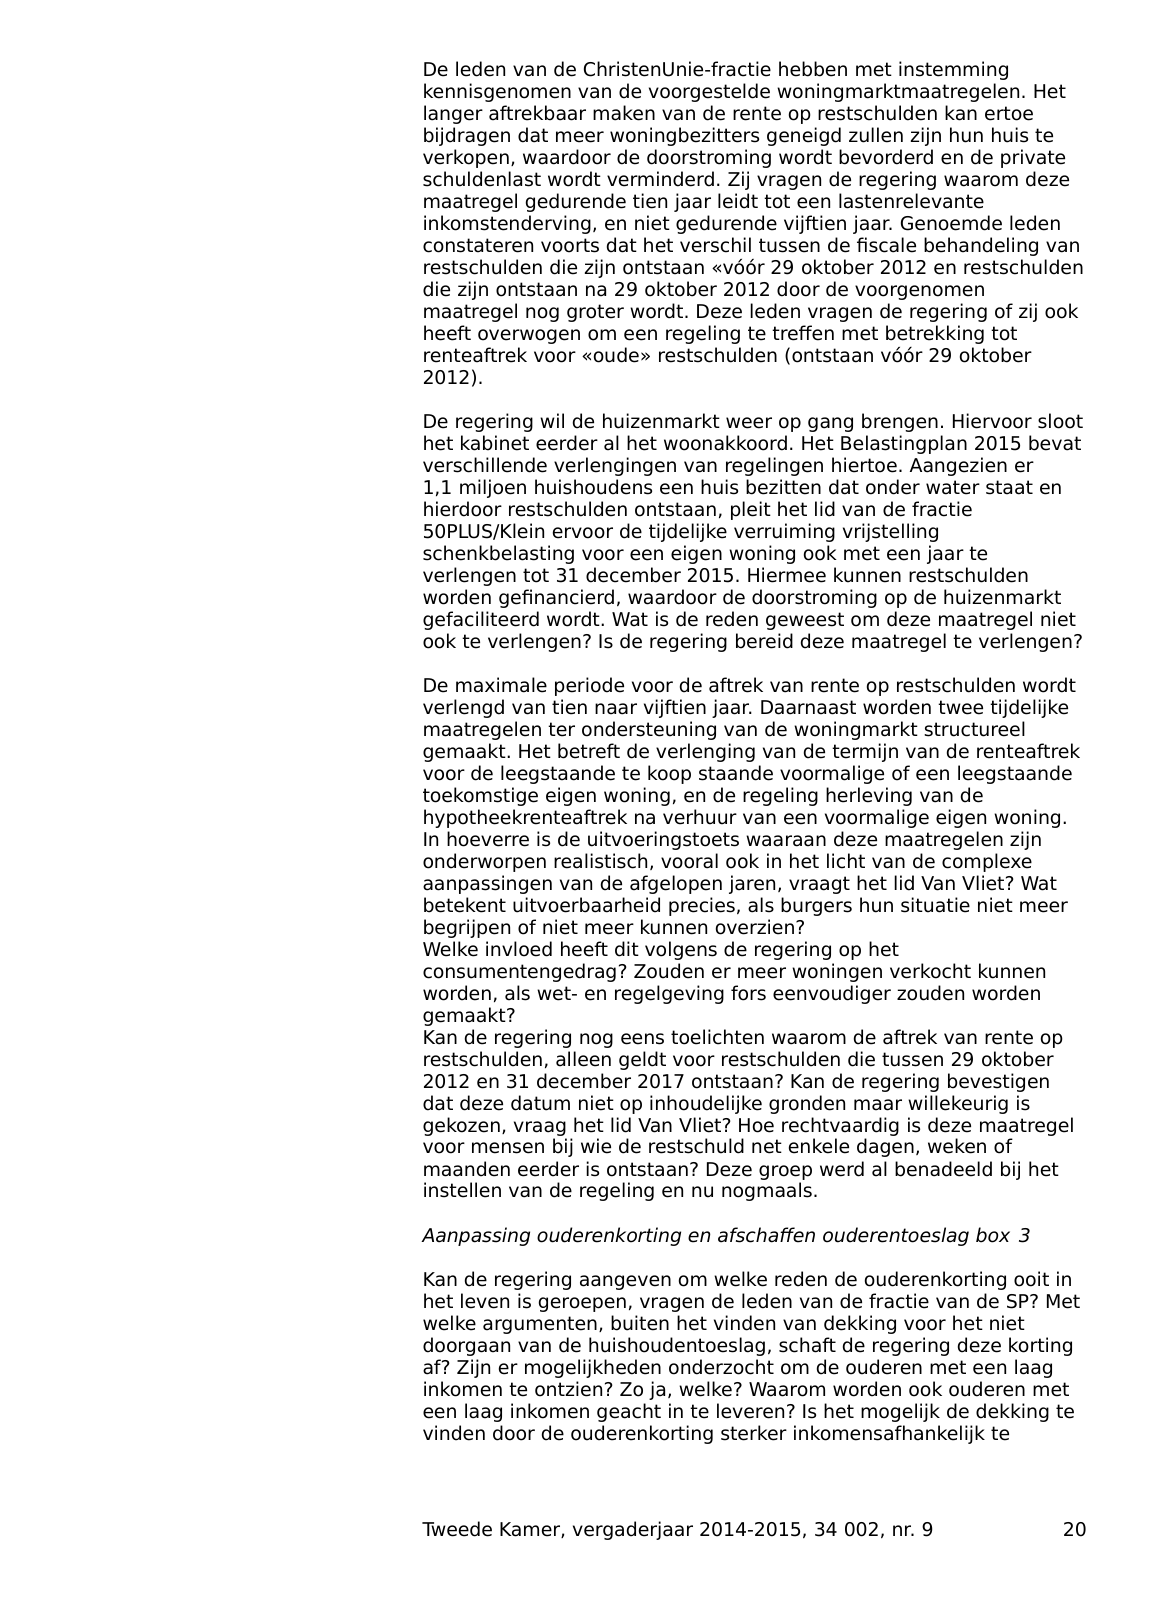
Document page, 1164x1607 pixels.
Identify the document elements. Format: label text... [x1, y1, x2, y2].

text Welke invloed heeft dit volgens de regering op het consumentengedrag? Zouden er meer woningen verkocht kunnen worden, als wet- en regelgeving fors eenvoudiger zouden worden gemaakt? [422, 939, 1087, 1027]
text De regering wil de huizenmarkt weer op gang brengen. Hiervoor sloot het kabinet eerder al het woonakkoord. Het Belastingplan 2015 bevat verschillende verlengingen van regelingen hiertoe. Aangezien er 1,1 miljoen huishoudens een huis bezitten dat onder water staat en hierdoor restschulden ontstaan, pleit het lid van de fractie 50PLUS/Klein ervoor de tijdelijke verruiming vrijstelling schenkbelasting voor een eigen woning ook met een jaar te verlengen tot 31 december 2015. Hiermee kunnen restschulden worden gefinancierd, waardoor de doorstroming op de huizenmarkt gefaciliteerd wordt. Wat is de reden geweest om deze maatregel niet ook te verlengen? Is de regering bereid deze maatregel te verlengen? [422, 411, 1087, 653]
text De leden van de ChristenUnie-fractie hebben met instemming kennisgenomen van de voorgestelde woningmarktmaatregelen. Het langer aftrekbaar maken van de rente op restschulden kan ertoe bijdragen dat meer woningbezitters geneigd zullen zijn hun huis te verkopen, waardoor de doorstroming wordt bevorderd en de private schuldenlast wordt verminderd. Zij vragen de regering waarom deze maatregel gedurende tien jaar leidt tot een lastenrelevante inkomstenderving, en niet gedurende vijftien jaar. Genoemde leden constateren voorts dat het verschil tussen de fiscale behandeling van restschulden die zijn ontstaan «vóór 29 oktober 2012 en restschulden die zijn ontstaan na 29 oktober 2012 door de voorgenomen maatregel nog groter wordt. Deze leden vragen de regering of zij ook heeft overwogen om een regeling te treffen met betrekking tot renteaftrek voor «oude» restschulden (ontstaan vóór 29 oktober 2012). [422, 59, 1087, 389]
subtitle Aanpassing ouderenkorting en afschaffen ouderentoeslag box 3 [422, 1224, 1087, 1247]
text Kan de regering nog eens toelichten waarom de aftrek van rente op restschulden, alleen geldt voor restschulden die tussen 29 oktober 2012 en 31 december 2017 ontstaan? Kan de regering bevestigen dat deze datum niet op inhoudelijke gronden maar willekeurig is gekozen, vraag het lid Van Vliet? Hoe rechtvaardig is deze maatregel voor mensen bij wie de restschuld net enkele dagen, weken of maanden eerder is ontstaan? Deze groep werd al benadeeld bij het instellen van de regeling en nu nogmaals. [422, 1027, 1087, 1202]
text In hoeverre is de uitvoeringstoets waaraan deze maatregelen zijn onderworpen realistisch, vooral ook in het licht van de complexe aanpassingen van de afgelopen jaren, vraagt het lid Van Vliet? Wat betekent uitvoerbaarheid precies, als burgers hun situatie niet meer begrijpen of niet meer kunnen overzien? [422, 829, 1087, 939]
text Kan de regering aangeven om welke reden de ouderenkorting ooit in het leven is geroepen, vragen de leden van de fractie van de SP? Met welke argumenten, buiten het vinden van dekking voor het niet doorgaan van de huishoudentoeslag, schaft de regering deze korting af? Zijn er mogelijkheden onderzocht om de ouderen met een laag inkomen te ontzien? Zo ja, welke? Waarom worden ook ouderen met een laag inkomen geacht in te leveren? Is het mogelijk de dekking te vinden door de ouderenkorting sterker inkomensafhankelijk te [422, 1269, 1087, 1444]
text De maximale periode voor de aftrek van rente op restschulden wordt verlengd van tien naar vijftien jaar. Daarnaast worden twee tijdelijke maatregelen ter ondersteuning van de woningmarkt structureel gemaakt. Het betreft de verlenging van de termijn van de renteaftrek voor de leegstaande te koop staande voormalige of een leegstaande toekomstige eigen woning, en de regeling herleving van de hypotheekrenteaftrek na verhuur van een voormalige eigen woning. [422, 675, 1087, 829]
